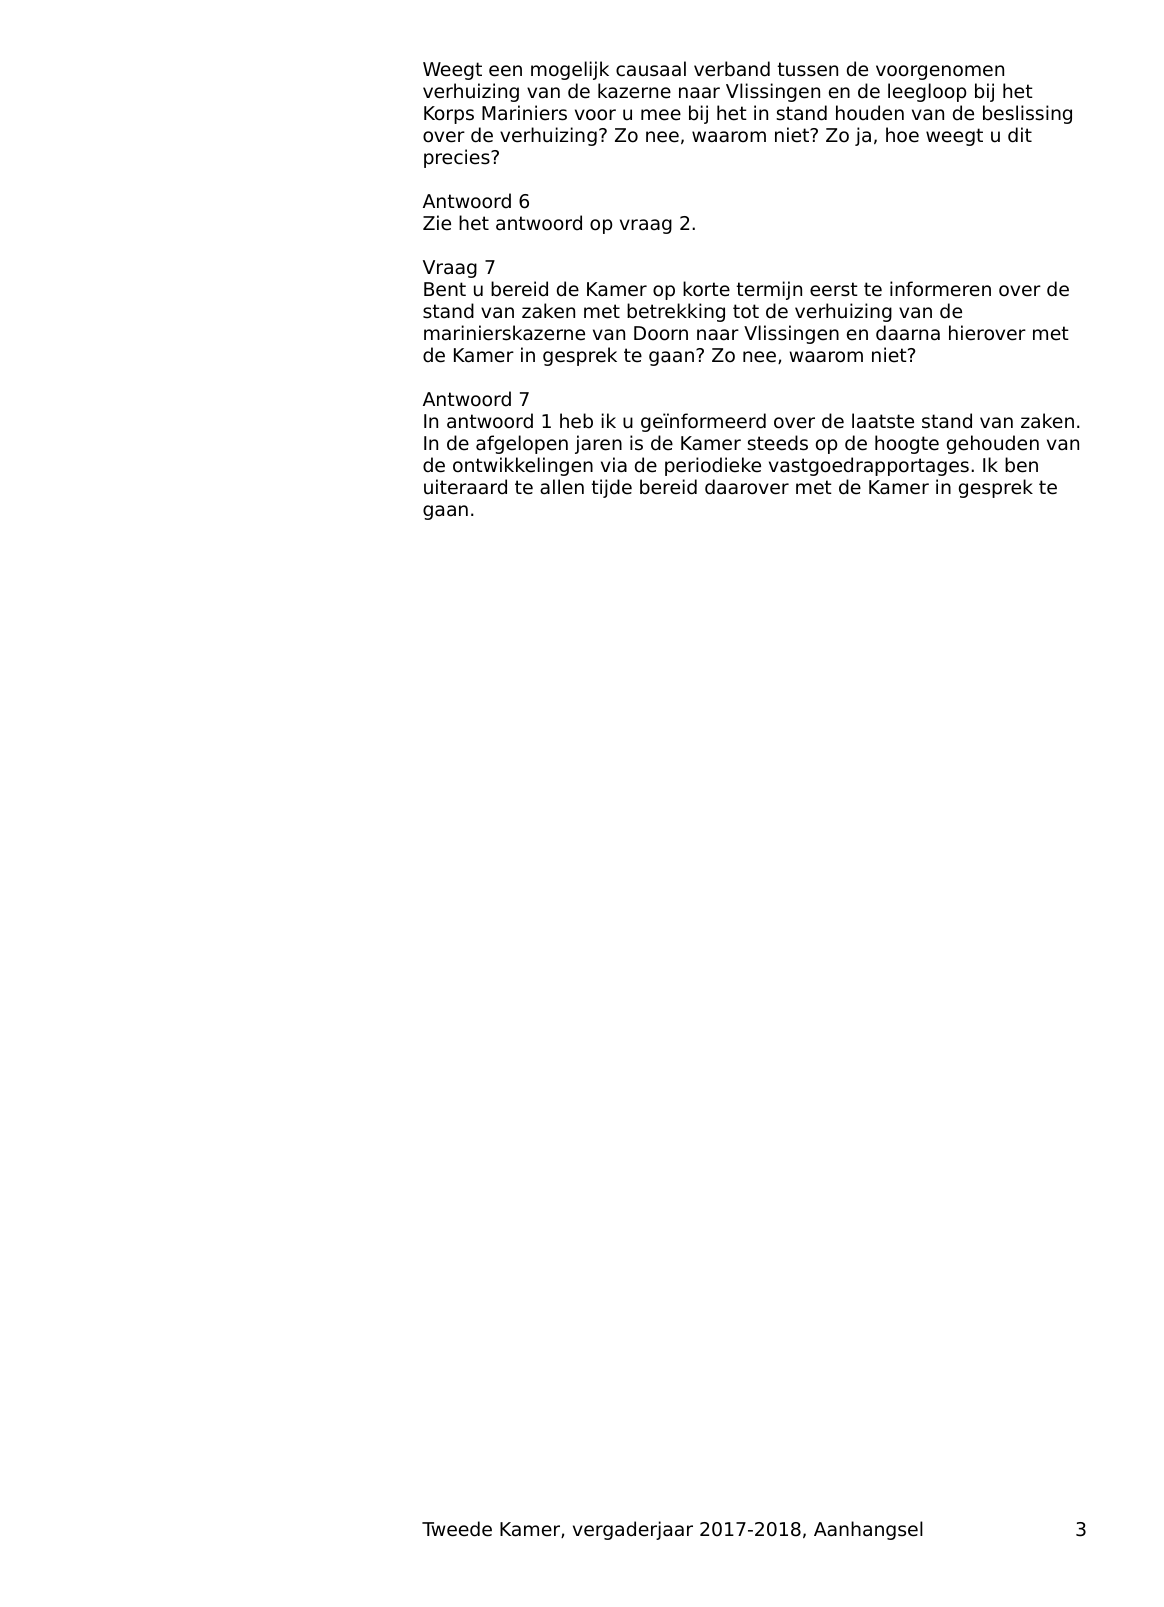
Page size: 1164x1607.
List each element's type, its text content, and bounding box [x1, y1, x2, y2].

text Zie het antwoord op vraag 2. [422, 213, 1087, 235]
text In antwoord 1 heb ik u geïnformeerd over de laatste stand van zaken. In de afgelopen jaren is de Kamer steeds op de hoogte gehouden van de ontwikkelingen via de periodieke vastgoedrapportages. Ik ben uiteraard te allen tijde bereid daarover met de Kamer in gesprek te gaan. [422, 411, 1087, 521]
text Weegt een mogelijk causaal verband tussen de voorgenomen verhuizing van de kazerne naar Vlissingen en de leegloop bij het Korps Mariniers voor u mee bij het in stand houden van de beslissing over de verhuizing? Zo nee, waarom niet? Zo ja, hoe weegt u dit precies? [422, 59, 1087, 169]
text Vraag 7 [422, 257, 1087, 279]
text Antwoord 6 [422, 191, 1087, 213]
text Bent u bereid de Kamer op korte termijn eerst te informeren over de stand van zaken met betrekking tot de verhuizing van de marinierskazerne van Doorn naar Vlissingen en daarna hierover met de Kamer in gesprek te gaan? Zo nee, waarom niet? [422, 279, 1087, 367]
text Antwoord 7 [422, 389, 1087, 411]
